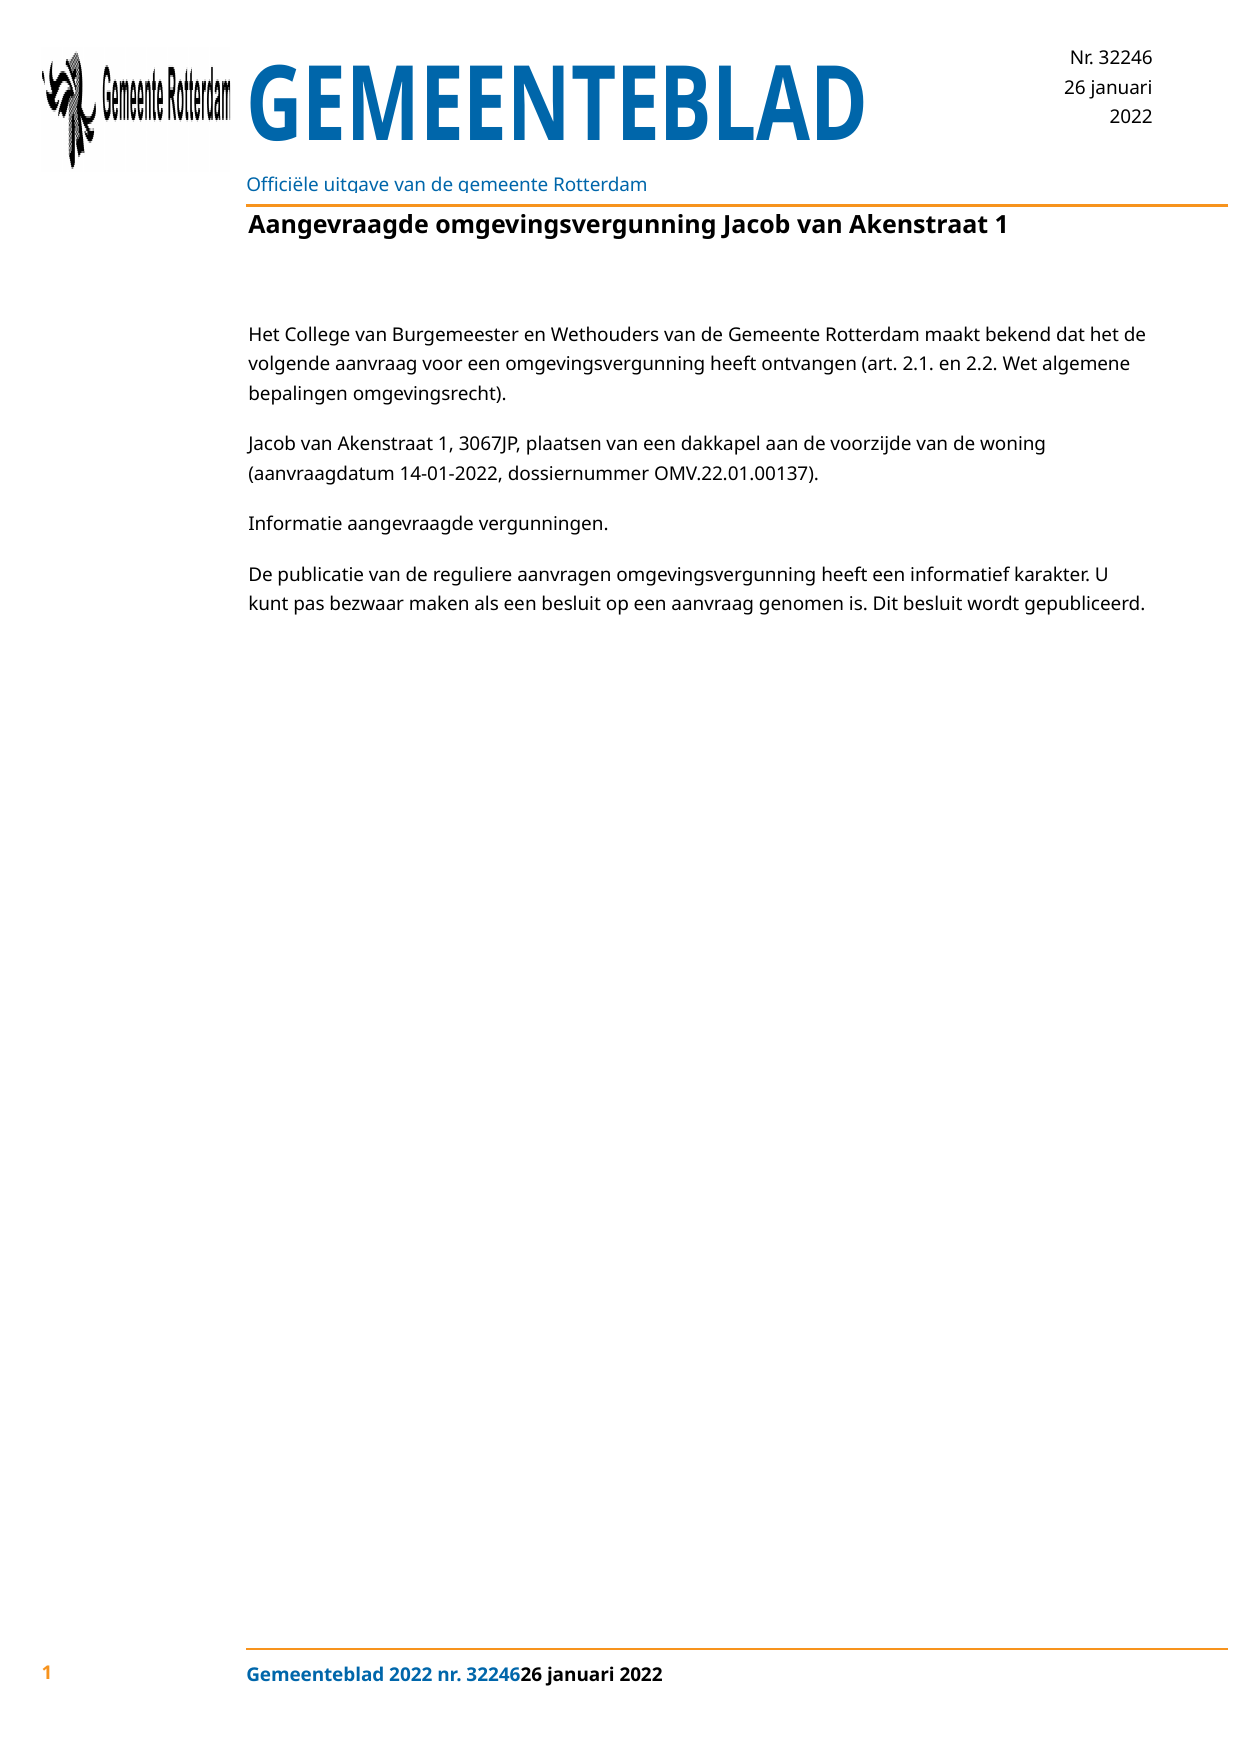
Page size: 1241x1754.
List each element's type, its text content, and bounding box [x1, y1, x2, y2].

text Het College van Burgemeester en Wethouders van de Gemeente Rotterdam maakt bekend dat het de volgende aanvraag voor een omgevingsvergunning heeft ontvangen (art. 2.1. en 2.2. Wet algemene bepalingen omgevingsrecht). [248, 321, 1152, 406]
text Aangevraagde omgevingsvergunning Jacob van Akenstraat 1 [248, 207, 1152, 241]
text De publicatie van de reguliere aanvragen omgevingsvergunning heeft een informatief karakter. U kunt pas bezwaar maken als een besluit op een aanvraag genomen is. Dit besluit wordt gepubliceerd. [248, 561, 1152, 616]
text Jacob van Akenstraat 1, 3067JP, plaatsen van een dakkapel aan de voorzijde van de woning (aanvraagdatum 14-01-2022, dossiernummer OMV.22.01.00137). [248, 430, 1152, 486]
text Informatie aangevraagde vergunningen. [248, 510, 1152, 536]
picture [41, 47, 231, 172]
